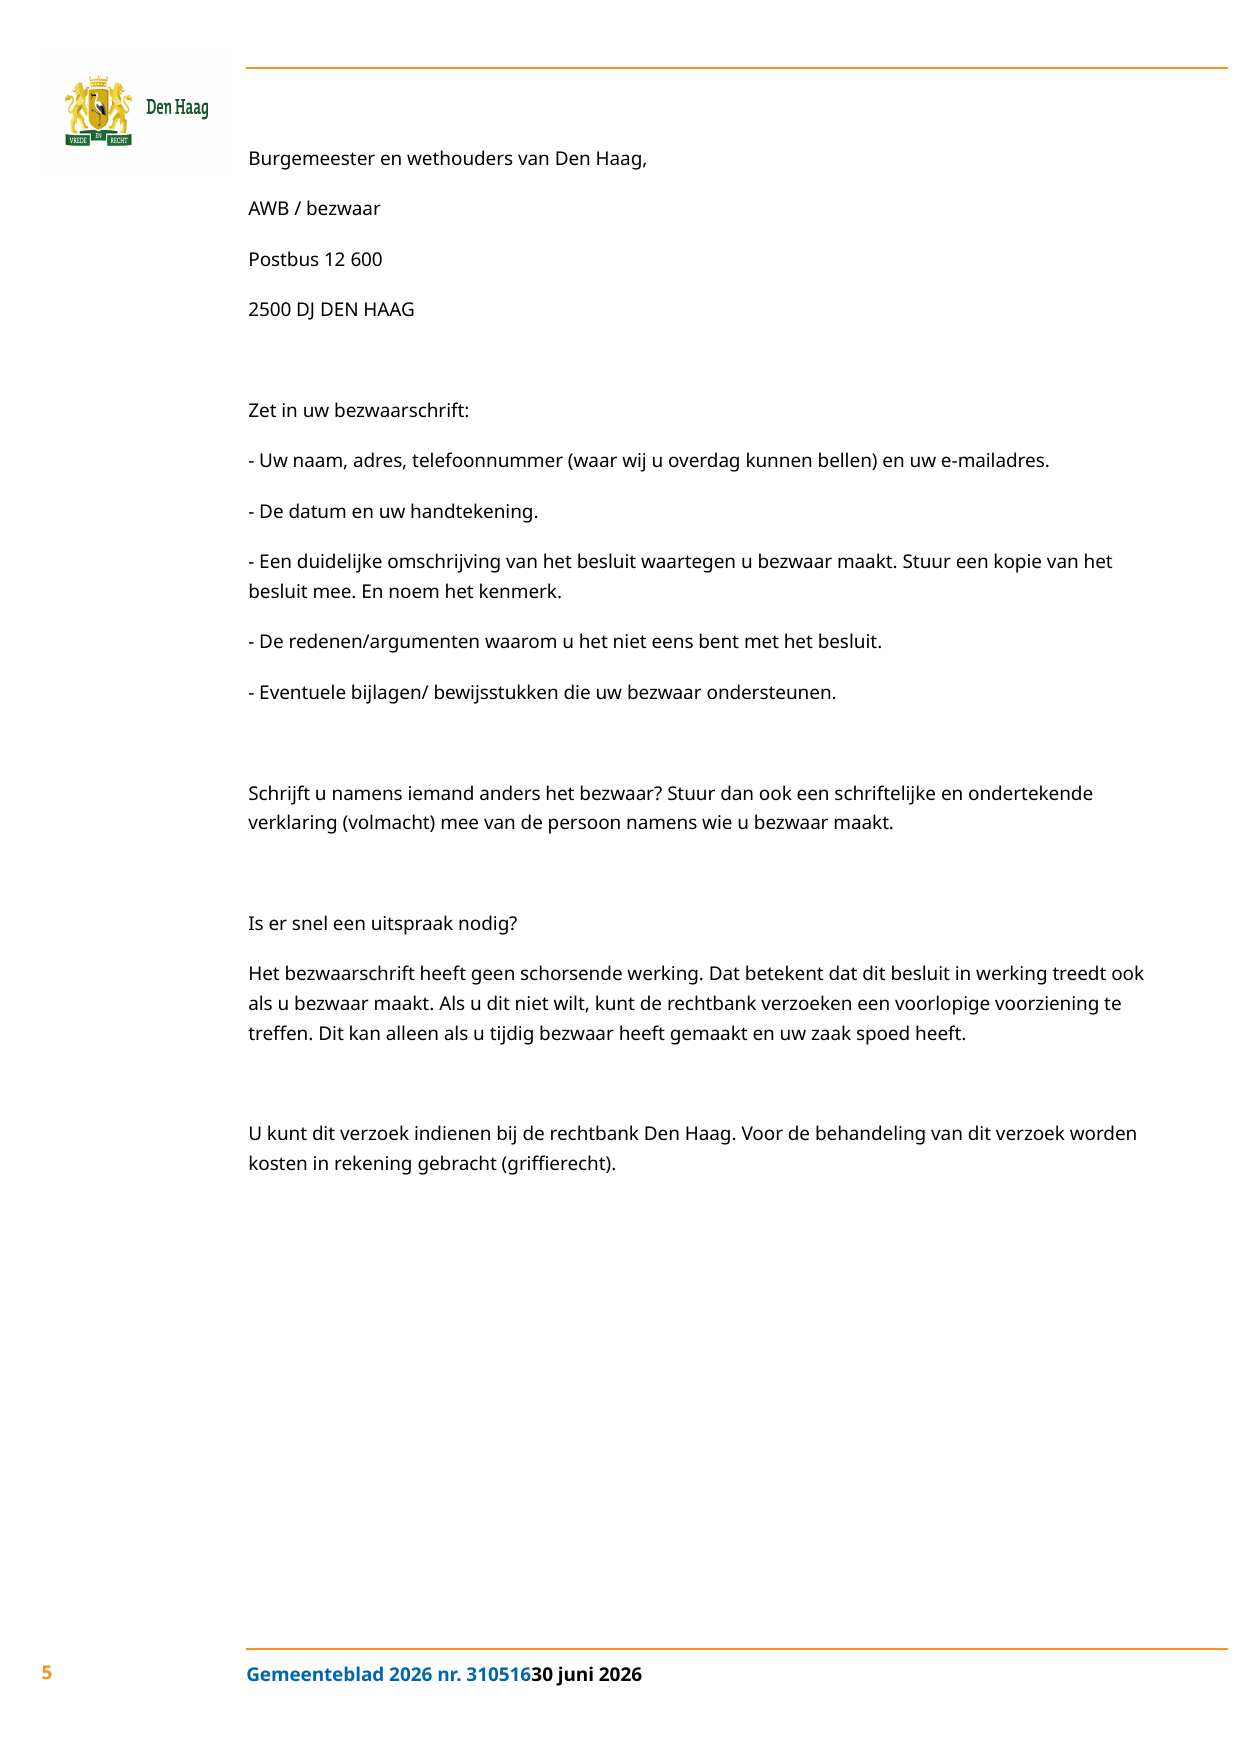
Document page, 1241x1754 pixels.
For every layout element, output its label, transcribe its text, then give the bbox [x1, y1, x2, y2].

text Het bezwaarschrift heeft geen schorsende werking. Dat betekent dat dit besluit in werking treedt ook als u bezwaar maakt. Als u dit niet wilt, kunt de rechtbank verzoeken een voorlopige voorziening te treffen. Dit kan alleen als u tijdig bezwaar heeft gemaakt en uw zaak spoed heeft. [248, 961, 1152, 1046]
text Postbus 12 600 [248, 246, 1152, 272]
text Zet in uw bezwaarschrift: [248, 397, 1152, 423]
text - Een duidelijke omschrijving van het besluit waartegen u bezwaar maakt. Stuur een kopie van het besluit mee. En noem het kenmerk. [248, 548, 1152, 604]
text - De datum en uw handtekening. [248, 498, 1152, 524]
text Is er snel een uitspraak nodig? [248, 910, 1152, 936]
text Burgemeester en wethouders van Den Haag, [248, 145, 1152, 171]
text Schrijft u namens iemand anders het bezwaar? Stuur dan ook een schriftelijke en ondertekende verklaring (volmacht) mee van de persoon namens wie u bezwaar maakt. [248, 780, 1152, 835]
text - De redenen/argumenten waarom u het niet eens bent met het besluit. [248, 628, 1152, 654]
text AWB / bezwaar [248, 196, 1152, 221]
text U kunt dit verzoek indienen bij de rechtbank Den Haag. Voor de behandeling van dit verzoek worden kosten in rekening gebracht (griffierecht). [248, 1121, 1152, 1176]
text - Eventuele bijlagen/ bewijsstukken die uw bezwaar ondersteunen. [248, 679, 1152, 705]
text 2500 DJ DEN HAAG [248, 296, 1152, 322]
text - Uw naam, adres, telefoonnummer (waar wij u overdag kunnen bellen) en uw e-mailadres. [248, 448, 1152, 473]
picture [41, 47, 231, 172]
